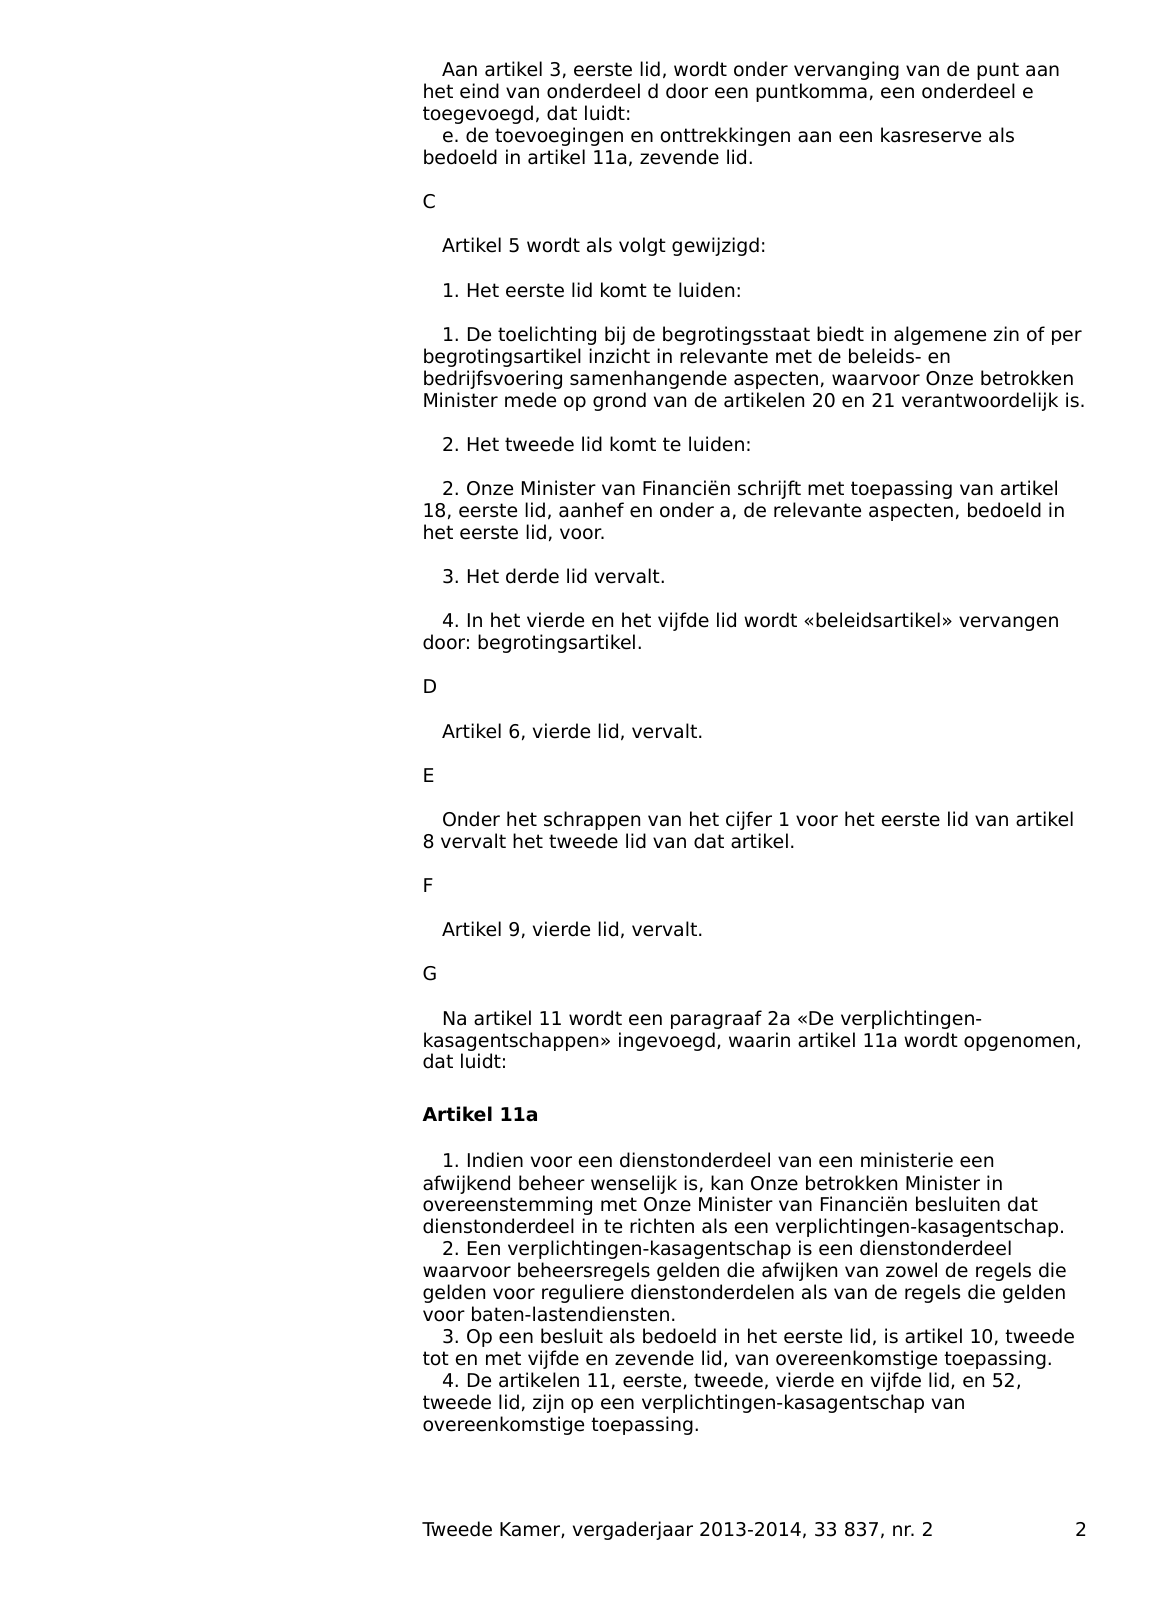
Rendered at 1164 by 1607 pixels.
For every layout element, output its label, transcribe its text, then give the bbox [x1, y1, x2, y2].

text Artikel 5 wordt als volgt gewijzigd: [422, 235, 1087, 257]
text 1. Het eerste lid komt te luiden: [422, 279, 1087, 301]
text G [422, 963, 1087, 985]
text F [422, 875, 1087, 897]
text 1. Indien voor een dienstonderdeel van een ministerie een afwijkend beheer wenselijk is, kan Onze betrokken Minister in overeenstemming met Onze Minister van Financiën besluiten dat dienstonderdeel in te richten als een verplichtingen-kasagentschap. [422, 1150, 1087, 1238]
text 3. Het derde lid vervalt. [422, 566, 1087, 588]
text Artikel 9, vierde lid, vervalt. [422, 919, 1087, 941]
text 2. Het tweede lid komt te luiden: [422, 434, 1087, 456]
text Artikel 6, vierde lid, vervalt. [422, 721, 1087, 742]
text D [422, 676, 1087, 698]
text 3. Op een besluit als bedoeld in het eerste lid, is artikel 10, tweede tot en met vijfde en zevende lid, van overeenkomstige toepassing. [422, 1326, 1087, 1370]
text 4. De artikelen 11, eerste, tweede, vierde en vijfde lid, en 52, tweede lid, zijn op een verplichtingen-kasagentschap van overeenkomstige toepassing. [422, 1370, 1087, 1436]
text 2. Onze Minister van Financiën schrijft met toepassing van artikel 18, eerste lid, aanhef en onder a, de relevante aspecten, bedoeld in het eerste lid, voor. [422, 478, 1087, 544]
text Na artikel 11 wordt een paragraaf 2a «De verplichtingen-kasagentschappen» ingevoegd, waarin artikel 11a wordt opgenomen, dat luidt: [422, 1007, 1087, 1073]
text e. de toevoegingen en onttrekkingen aan een kasreserve als bedoeld in artikel 11a, zevende lid. [422, 125, 1087, 169]
text 2. Een verplichtingen-kasagentschap is een dienstonderdeel waarvoor beheersregels gelden die afwijken van zowel de regels die gelden voor reguliere dienstonderdelen als van de regels die gelden voor baten-lastendiensten. [422, 1238, 1087, 1326]
text 4. In het vierde en het vijfde lid wordt «beleidsartikel» vervangen door: begrotingsartikel. [422, 610, 1087, 654]
subtitle Artikel 11a [422, 1103, 1087, 1125]
text Onder het schrappen van het cijfer 1 voor het eerste lid van artikel 8 vervalt het tweede lid van dat artikel. [422, 809, 1087, 853]
text 1. De toelichting bij de begrotingsstaat biedt in algemene zin of per begrotingsartikel inzicht in relevante met de beleids- en bedrijfsvoering samenhangende aspecten, waarvoor Onze betrokken Minister mede op grond van de artikelen 20 en 21 verantwoordelijk is. [422, 324, 1087, 412]
text C [422, 191, 1087, 213]
text E [422, 765, 1087, 787]
text Aan artikel 3, eerste lid, wordt onder vervanging van de punt aan het eind van onderdeel d door een puntkomma, een onderdeel e toegevoegd, dat luidt: [422, 59, 1087, 125]
